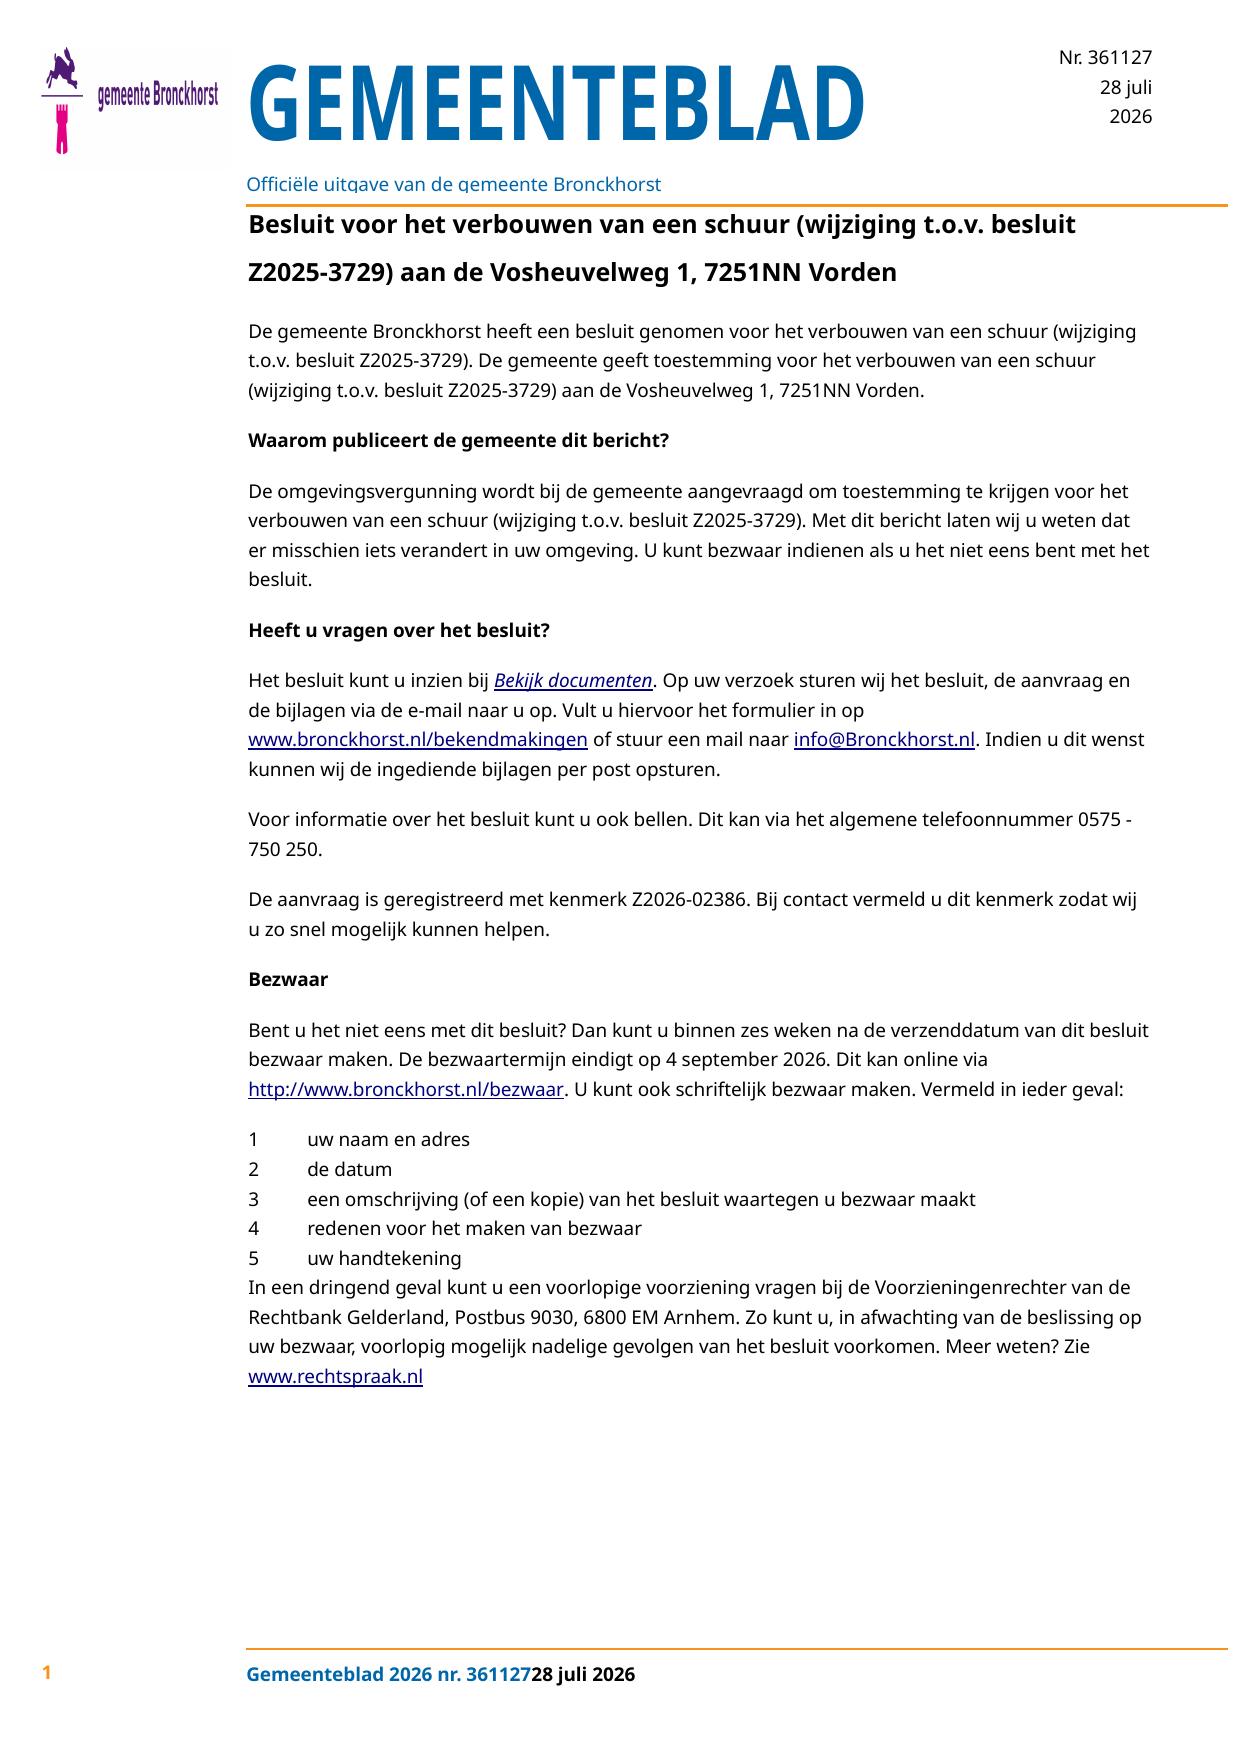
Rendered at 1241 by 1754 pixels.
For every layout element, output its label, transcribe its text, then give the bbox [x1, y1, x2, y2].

list uw naam en adres [248, 1127, 1152, 1152]
text Bezwaar [248, 967, 1152, 992]
text Waarom publiceert de gemeente dit bericht? [248, 427, 1152, 453]
text Heeft u vragen over het besluit? [248, 617, 1152, 643]
text Het besluit kunt u inzien bij Bekijk documenten. Op uw verzoek sturen wij het besluit, de aanvraag en de bijlagen via de e-mail naar u op. Vult u hiervoor het formulier in op www.bronckhorst.nl/bekendmakingen of stuur een mail naar info@Bronckhorst.nl. Indien u dit wenst kunnen wij de ingediende bijlagen per post opsturen. [248, 667, 1152, 782]
list een omschrijving (of een kopie) van het besluit waartegen u bezwaar maakt [248, 1186, 1152, 1212]
picture [41, 47, 231, 172]
text De omgevingsvergunning wordt bij de gemeente aangevraagd om toestemming te krijgen voor het verbouwen van een schuur (wijziging t.o.v. besluit Z2025-3729). Met dit bericht laten wij u weten dat er misschien iets verandert in uw omgeving. U kunt bezwaar indienen als u het niet eens bent met het besluit. [248, 478, 1152, 592]
text De aanvraag is geregistreerd met kenmerk Z2026-02386. Bij contact vermeld u dit kenmerk zodat wij u zo snel mogelijk kunnen helpen. [248, 887, 1152, 942]
list redenen voor het maken van bezwaar [248, 1215, 1152, 1241]
text De gemeente Bronckhorst heeft een besluit genomen voor het verbouwen van een schuur (wijziging t.o.v. besluit Z2025-3729). De gemeente geeft toestemming voor het verbouwen van een schuur (wijziging t.o.v. besluit Z2025-3729) aan de Vosheuvelweg 1, 7251NN Vorden. [248, 318, 1152, 403]
list de datum [248, 1156, 1152, 1182]
text Bent u het niet eens met dit besluit? Dan kunt u binnen zes weken na de verzenddatum van dit besluit bezwaar maken. De bezwaartermijn eindigt op 4 september 2026. Dit kan online via http://www.bronckhorst.nl/bezwaar. U kunt ook schriftelijk bezwaar maken. Vermeld in ieder geval: [248, 1017, 1152, 1102]
text Voor informatie over het besluit kunt u ook bellen. Dit kan via het algemene telefoonnummer 0575 - 750 250. [248, 807, 1152, 862]
list uw handtekening [248, 1245, 1152, 1271]
text In een dringend geval kunt u een voorlopige voorziening vragen bij de Voorzieningenrechter van de Rechtbank Gelderland, Postbus 9030, 6800 EM Arnhem. Zo kunt u, in afwachting van de beslissing op uw bezwaar, voorlopig mogelijk nadelige gevolgen van het besluit voorkomen. Meer weten? Zie www.rechtspraak.nl [248, 1274, 1152, 1389]
text Besluit voor het verbouwen van een schuur (wijziging t.o.v. besluit Z2025-3729) aan de Vosheuvelweg 1, 7251NN Vorden [248, 207, 1152, 288]
